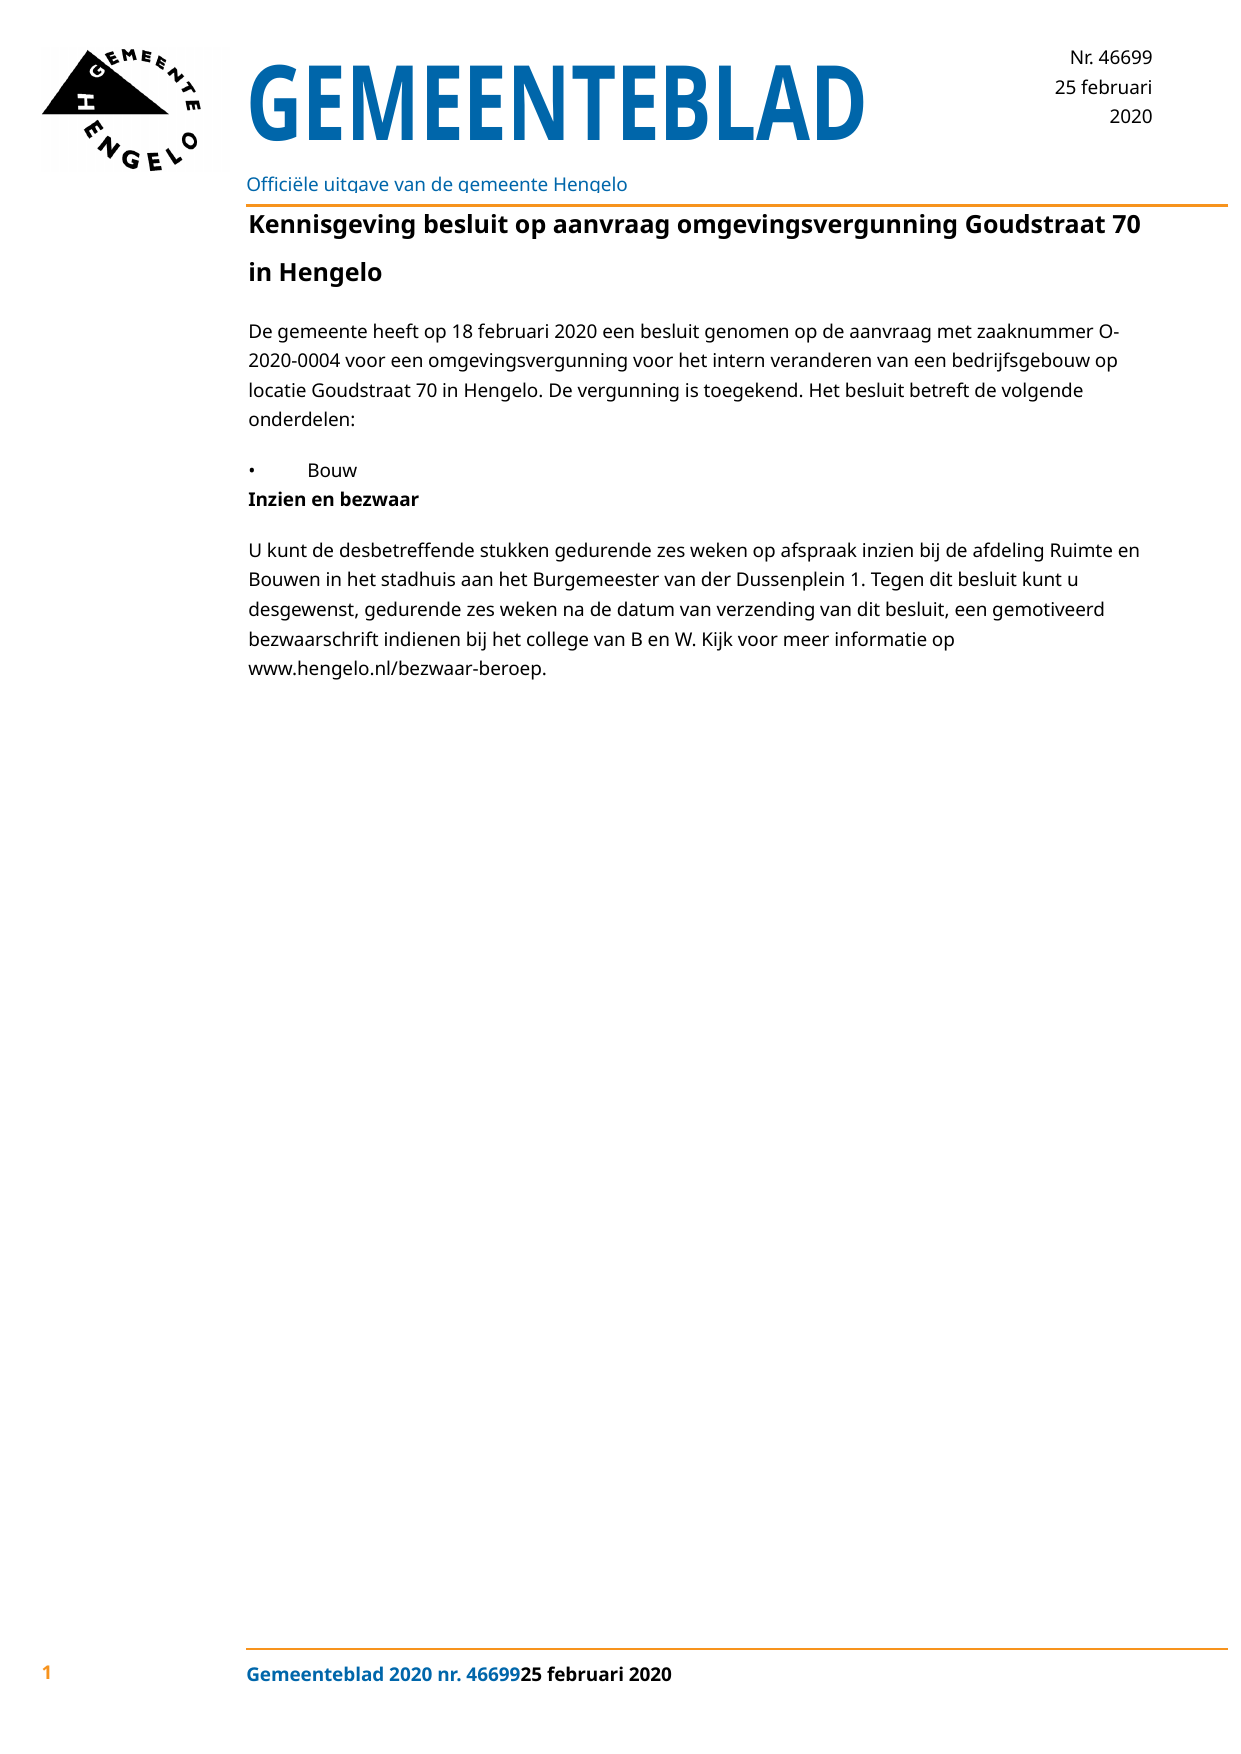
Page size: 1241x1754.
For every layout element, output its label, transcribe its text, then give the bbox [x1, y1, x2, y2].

text U kunt de desbetreffende stukken gedurende zes weken op afspraak inzien bij de afdeling Ruimte en Bouwen in het stadhuis aan het Burgemeester van der Dussenplein 1. Tegen dit besluit kunt u desgewenst, gedurende zes weken na de datum van verzending van dit besluit, een gemotiveerd bezwaarschrift indienen bij het college van B en W. Kijk voor meer informatie op www.hengelo.nl/bezwaar-beroep. [248, 537, 1152, 681]
text Kennisgeving besluit op aanvraag omgevingsvergunning Goudstraat 70 in Hengelo [248, 207, 1152, 288]
picture [41, 47, 231, 172]
text De gemeente heeft op 18 februari 2020 een besluit genomen op de aanvraag met zaaknummer O-2020-0004 voor een omgevingsvergunning voor het intern veranderen van een bedrijfsgebouw op locatie Goudstraat 70 in Hengelo. De vergunning is toegekend. Het besluit betreft de volgende onderdelen: [248, 318, 1152, 432]
list Bouw [248, 457, 1152, 483]
text Inzien en bezwaar [248, 487, 1152, 512]
